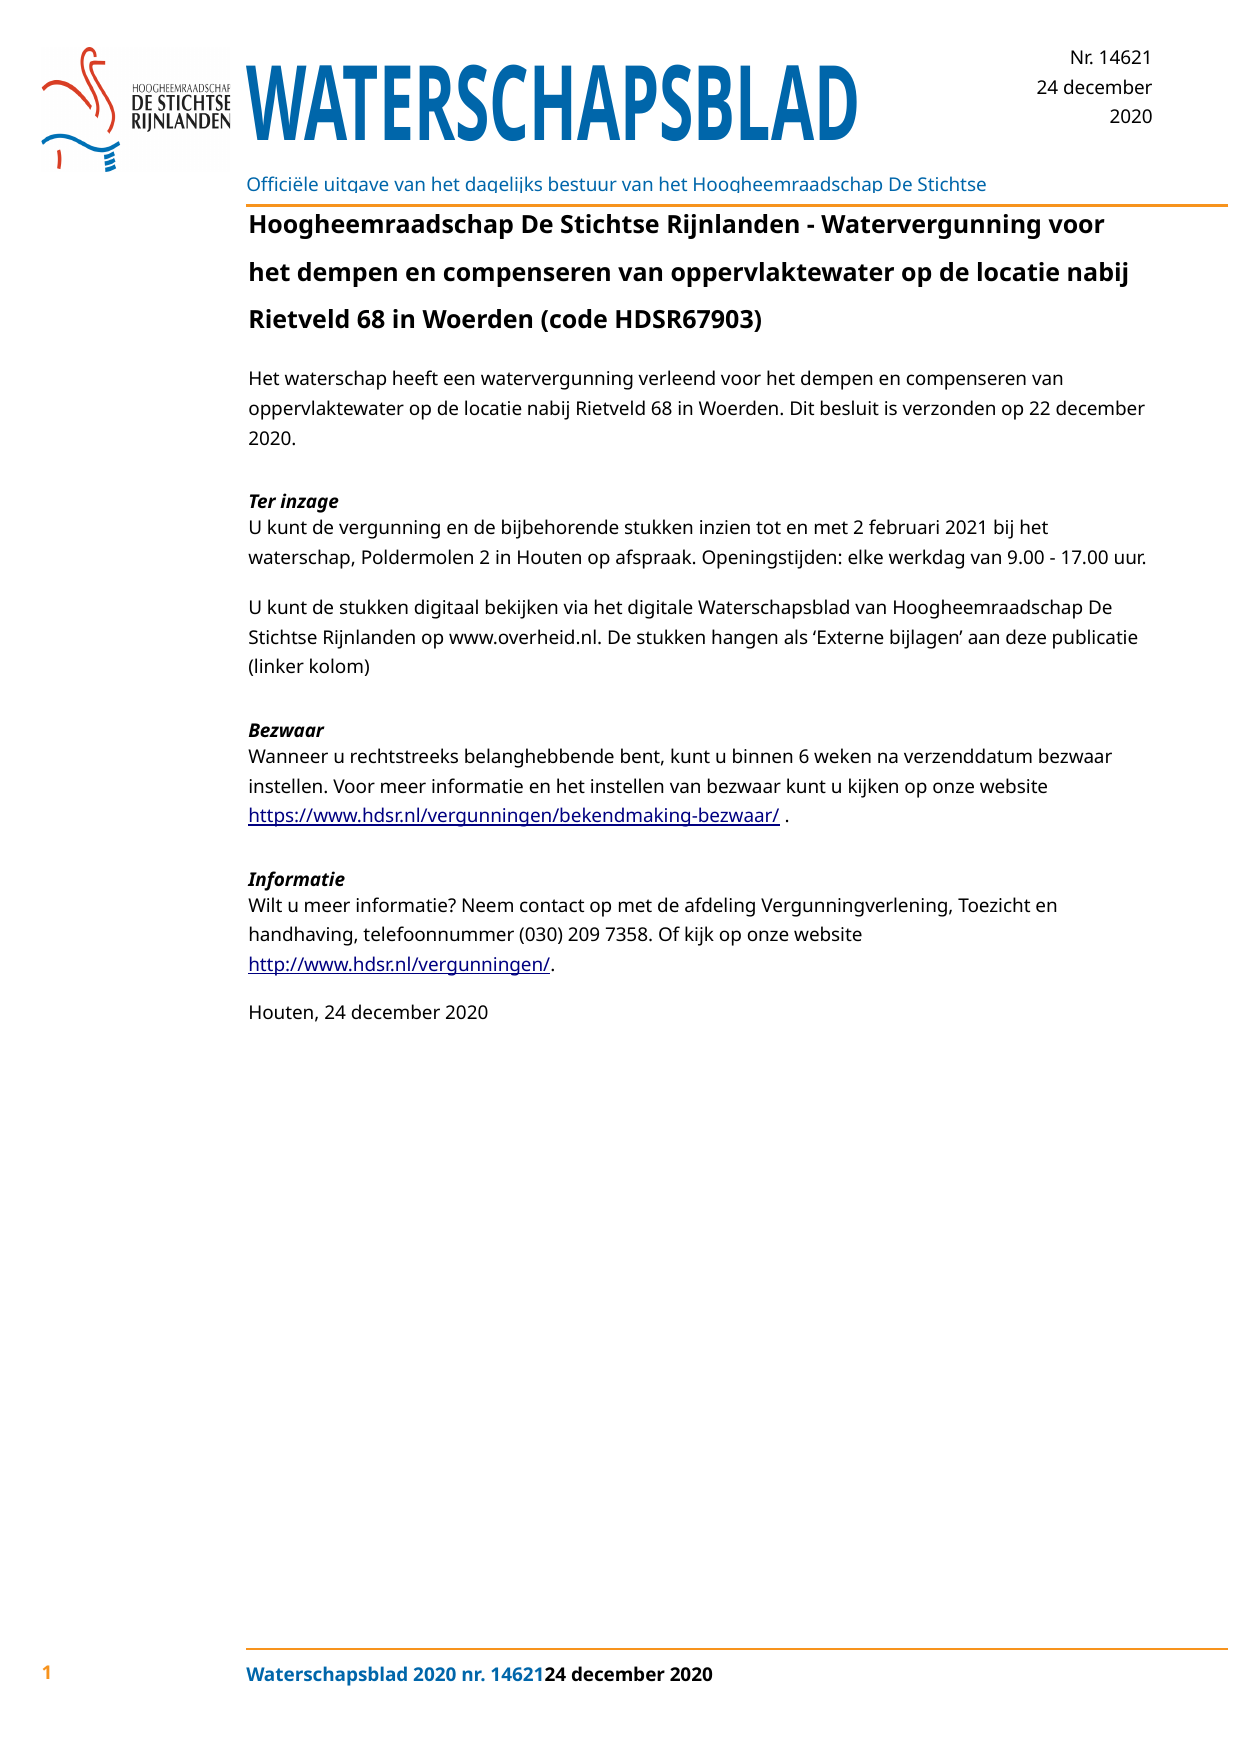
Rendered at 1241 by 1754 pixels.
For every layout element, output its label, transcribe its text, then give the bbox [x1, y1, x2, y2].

text Wilt u meer informatie? Neem contact op met de afdeling Vergunningverlening, Toezicht en handhaving, telefoonnummer (030) 209 7358. Of kijk op onze website http://www.hdsr.nl/vergunningen/. [248, 892, 1152, 977]
text Hoogheemraadschap De Stichtse Rijnlanden - Watervergunning voor het dempen en compenseren van oppervlaktewater op de locatie nabij Rietveld 68 in Woerden (code HDSR67903) [248, 207, 1152, 336]
text Ter inzage [248, 489, 1152, 514]
text U kunt de stukken digitaal bekijken via het digitale Waterschapsblad van Hoogheemraadschap De Stichtse Rijnlanden op www.overheid.nl. De stukken hangen als ‘Externe bijlagen’ aan deze publicatie (linker kolom) [248, 594, 1152, 679]
text Wanneer u rechtstreeks belanghebbende bent, kunt u binnen 6 weken na verzenddatum bezwaar instellen. Voor meer informatie en het instellen van bezwaar kunt u kijken op onze website https://www.hdsr.nl/vergunningen/bekendmaking-bezwaar/ . [248, 743, 1152, 828]
text U kunt de vergunning en de bijbehorende stukken inzien tot en met 2 februari 2021 bij het waterschap, Poldermolen 2 in Houten op afspraak. Openingstijden: elke werkdag van 9.00 - 17.00 uur. [248, 514, 1152, 570]
text Houten, 24 december 2020 [248, 999, 1152, 1025]
picture [41, 47, 231, 172]
text Informatie [248, 866, 1152, 892]
text Bezwaar [248, 717, 1152, 743]
text Het waterschap heeft een watervergunning verleend voor het dempen en compenseren van oppervlaktewater op de locatie nabij Rietveld 68 in Woerden. Dit besluit is verzonden op 22 december 2020. [248, 366, 1152, 450]
